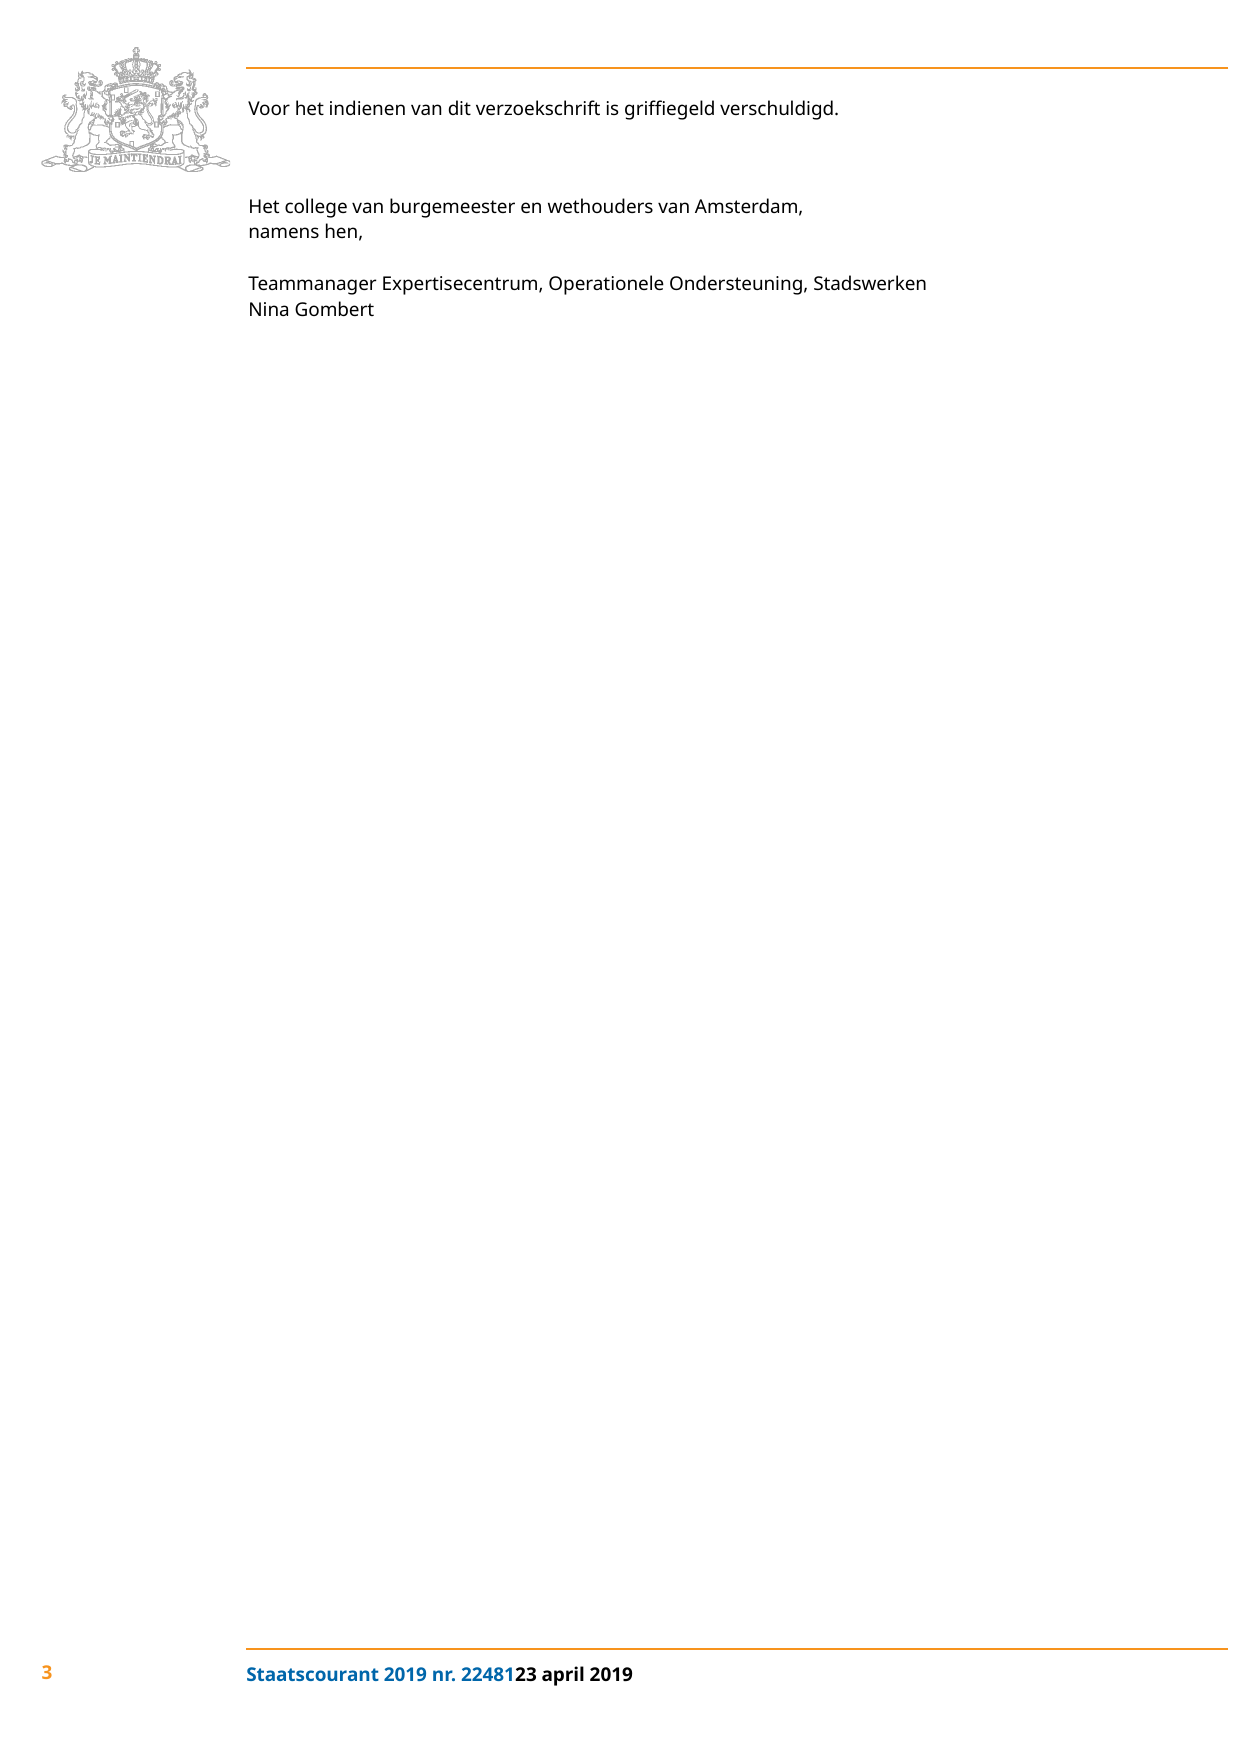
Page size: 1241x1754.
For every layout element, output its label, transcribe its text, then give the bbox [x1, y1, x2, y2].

text Voor het indienen van dit verzoekschrift is griffiegeld verschuldigd. [248, 95, 1152, 121]
text Het college van burgemeester en wethouders van Amsterdam, [248, 193, 1152, 219]
text Nina Gombert [248, 296, 1152, 322]
picture [41, 47, 231, 172]
text Teammanager Expertisecentrum, Operationele Ondersteuning, Stadswerken [248, 270, 1152, 296]
text namens hen, [248, 219, 1152, 244]
